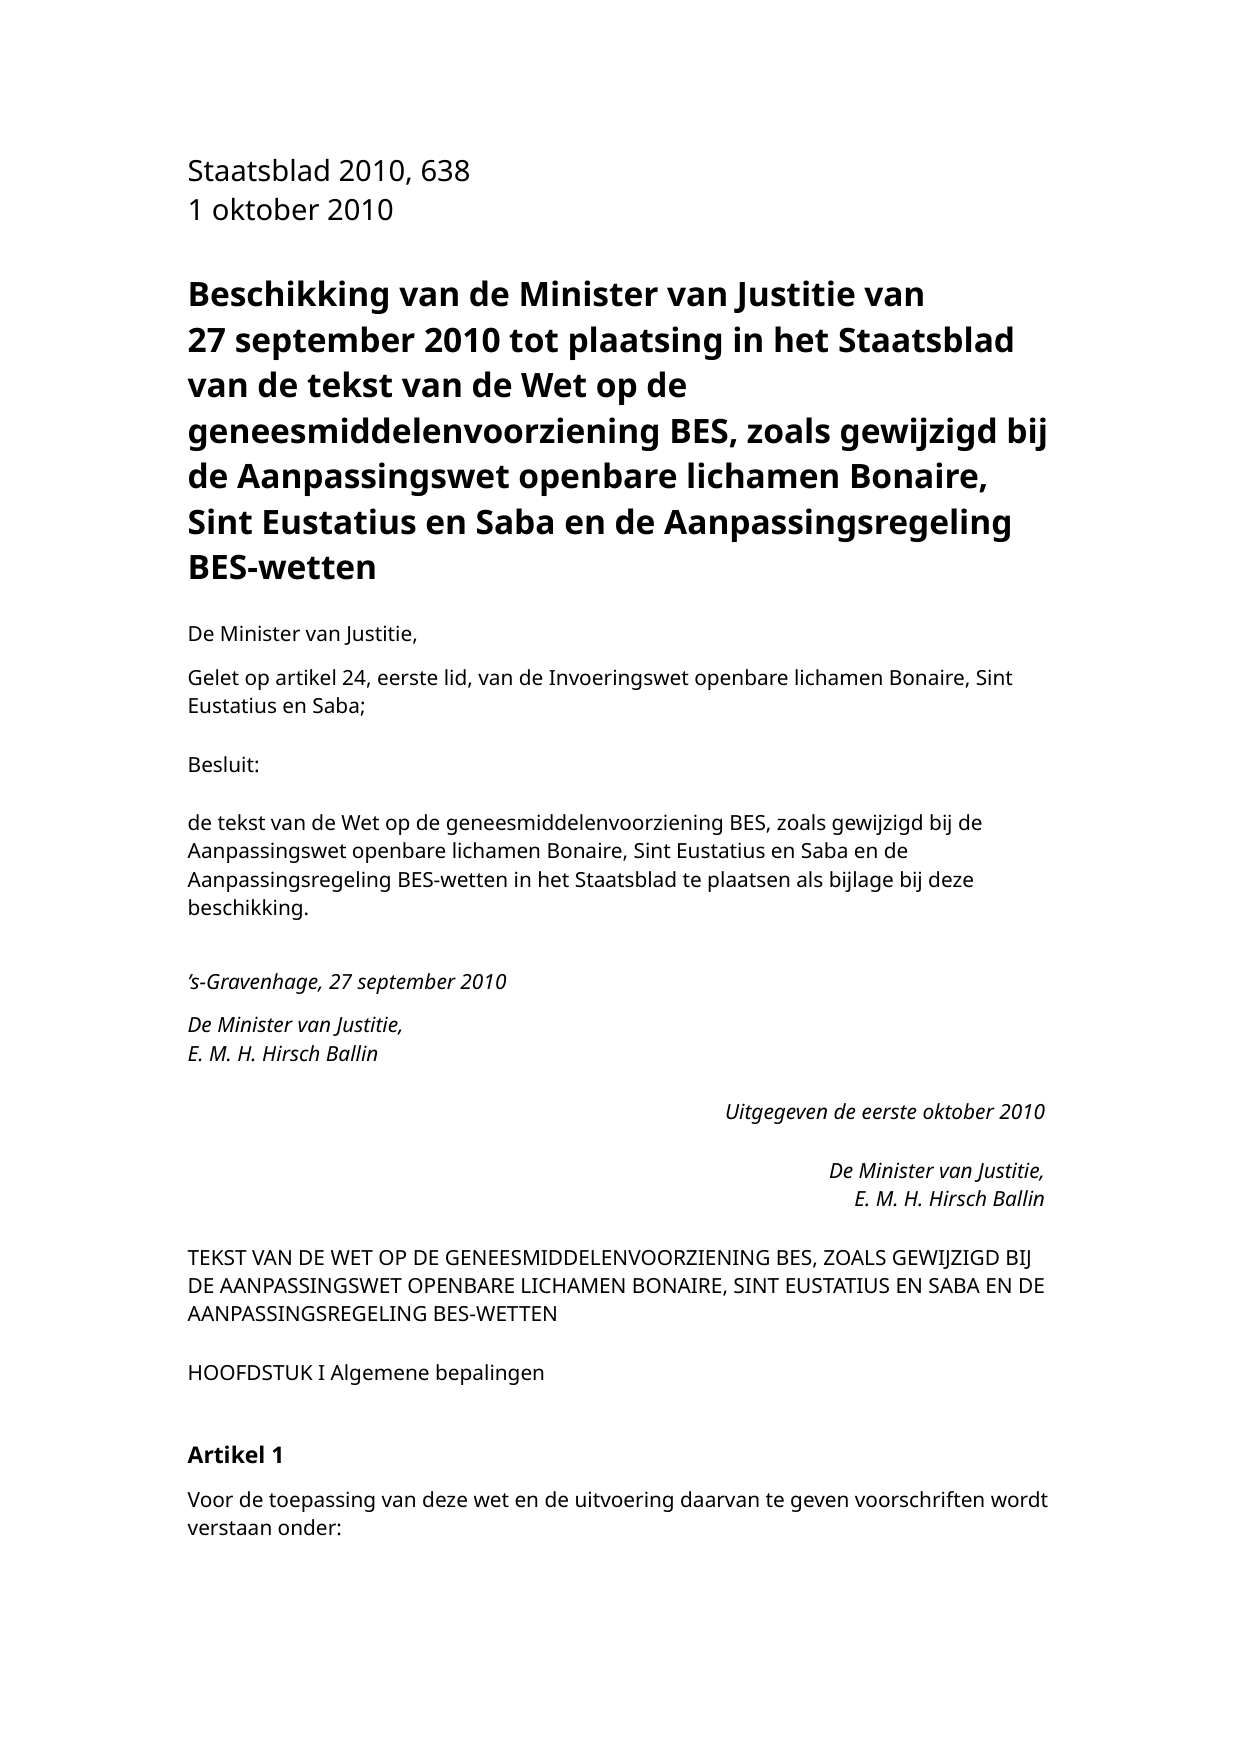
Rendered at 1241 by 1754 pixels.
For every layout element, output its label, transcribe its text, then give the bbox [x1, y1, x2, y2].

text De Minister van Justitie, [187, 619, 1053, 648]
text De Minister van Justitie, [187, 1010, 1053, 1039]
text ’s-Gravenhage, 27 september 2010 [187, 967, 1053, 995]
subtitle Artikel 1 [187, 1439, 1053, 1470]
subtitle HOOFDSTUK I Algemene bepalingen [187, 1358, 1053, 1386]
subtitle Beschikking van de Minister van Justitie van 27 september 2010 tot plaatsing in het Staatsblad van de tekst van de Wet op de geneesmiddelenvoorziening BES, zoals gewijzigd bij de Aanpassingswet openbare lichamen Bonaire, Sint Eustatius en Saba en de Aanpassingsregeling BES-wetten [187, 271, 1053, 589]
text Voor de toepassing van deze wet en de uitvoering daarvan te geven voorschriften wordt verstaan onder: [187, 1485, 1053, 1542]
text De Minister van Justitie, [187, 1156, 1053, 1184]
text Gelet op artikel 24, eerste lid, van de Invoeringswet openbare lichamen Bonaire, Sint Eustatius en Saba; [187, 663, 1053, 720]
text E. M. H. Hirsch Ballin [187, 1039, 1053, 1067]
text Besluit: [187, 750, 1053, 778]
text de tekst van de Wet op de geneesmiddelenvoorziening BES, zoals gewijzigd bij de Aanpassingswet openbare lichamen Bonaire, Sint Eustatius en Saba en de Aanpassingsregeling BES-wetten in het Staatsblad te plaatsen als bijlage bij deze beschikking. [187, 808, 1053, 922]
text Uitgegeven de eerste oktober 2010 [187, 1097, 1053, 1126]
text 1 oktober 2010 [187, 190, 1053, 229]
text E. M. H. Hirsch Ballin [187, 1184, 1053, 1213]
text Staatsblad 2010, 638 [187, 150, 1053, 190]
subtitle TEKST VAN DE WET OP DE GENEESMIDDELENVOORZIENING BES, ZOALS GEWIJZIGD BIJ DE AANPASSINGSWET OPENBARE LICHAMEN BONAIRE, SINT EUSTATIUS EN SABA EN DE AANPASSINGSREGELING BES-WETTEN [187, 1243, 1053, 1328]
